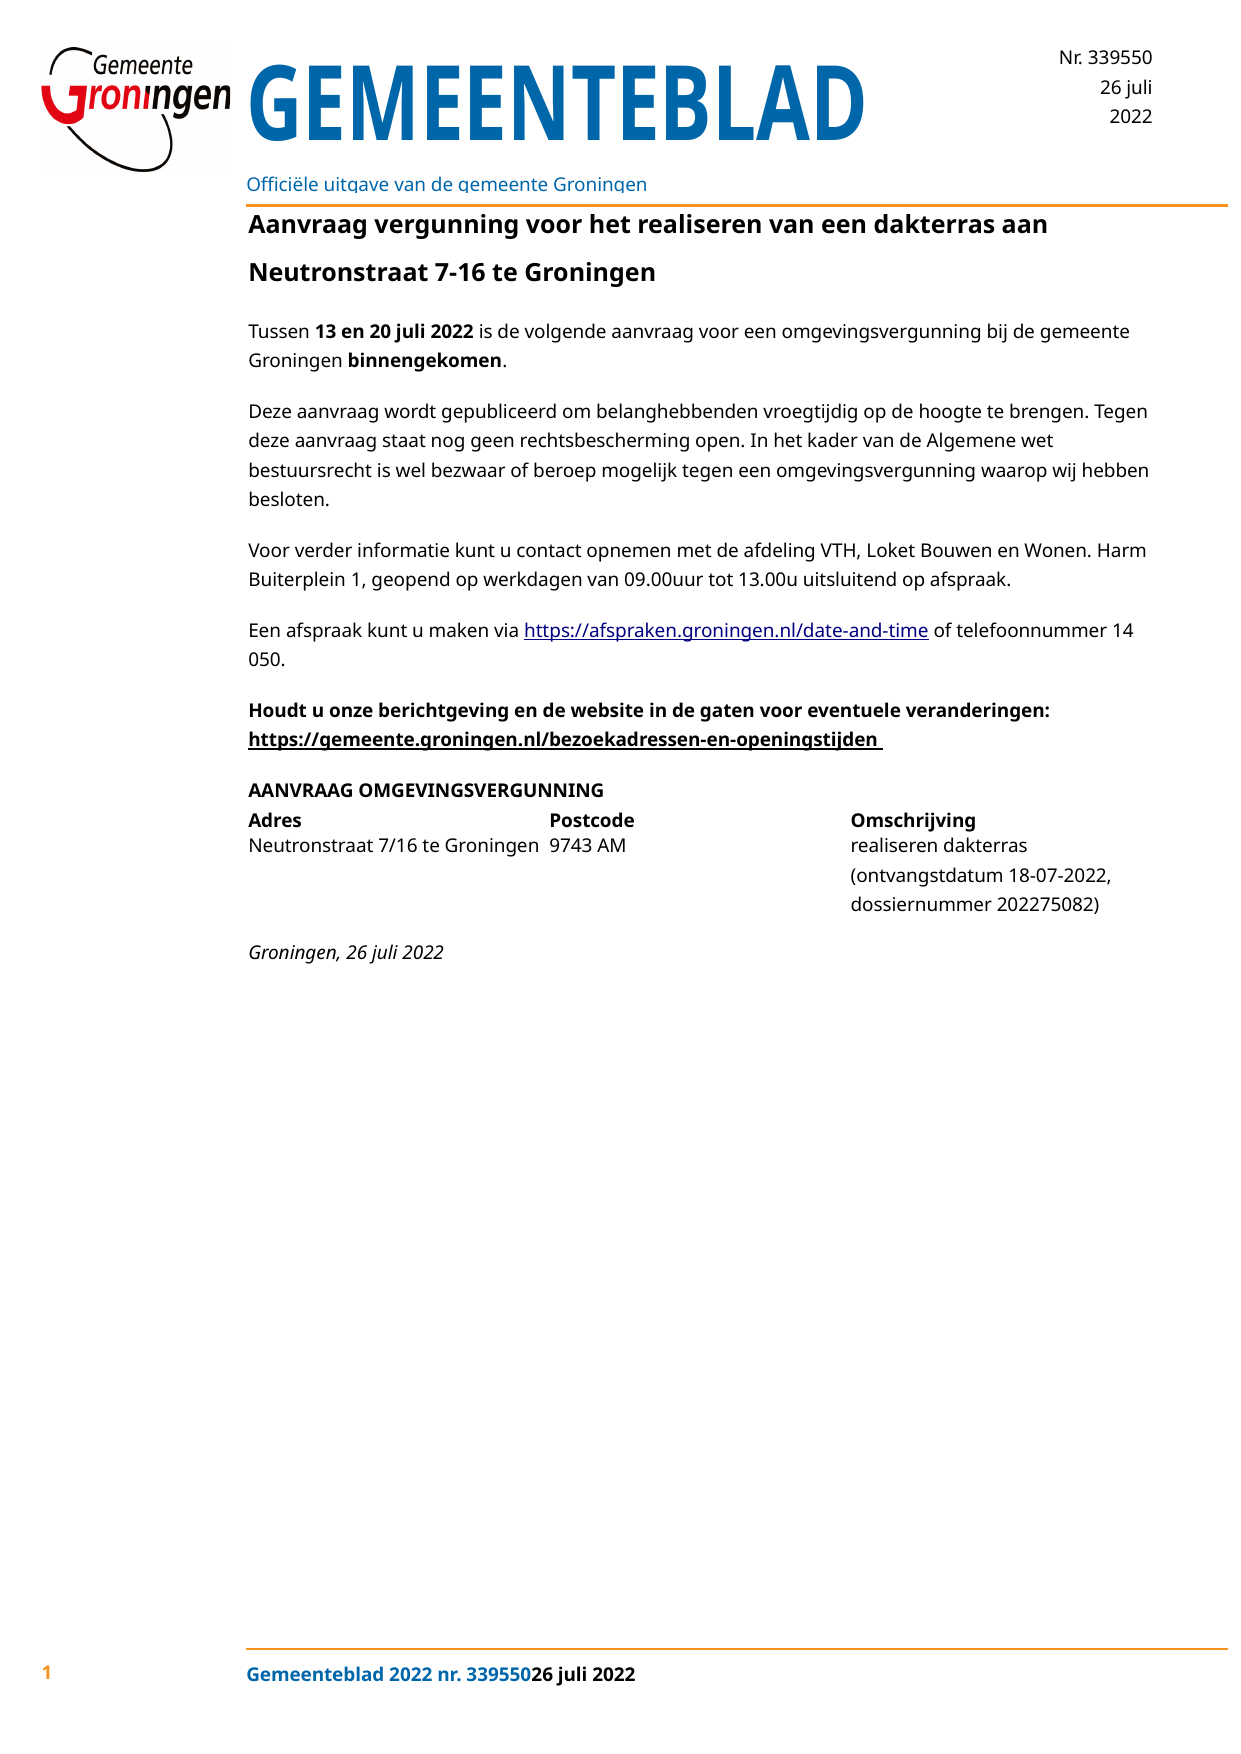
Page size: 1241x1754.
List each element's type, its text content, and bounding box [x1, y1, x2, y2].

table_cell realiseren dakterras (ontvangstdatum 18-07-2022, dossiernummer 202275082) [850, 833, 1152, 917]
text Tussen 13 en 20 juli 2022 is de volgende aanvraag voor een omgevingsvergunning bij de gemeente Groningen binnengekomen. [248, 318, 1152, 373]
text Voor verder informatie kunt u contact opnemen met de afdeling VTH, Loket Bouwen en Wonen. Harm Buiterplein 1, geopend op werkdagen van 09.00uur tot 13.00u uitsluitend op afspraak. [248, 537, 1152, 592]
text Deze aanvraag wordt gepubliceerd om belanghebbenden vroegtijdig op de hoogte te brengen. Tegen deze aanvraag staat nog geen rechtsbescherming open. In het kader van de Algemene wet bestuursrecht is wel bezwaar of beroep mogelijk tegen een omgevingsvergunning waarop wij hebben besloten. [248, 398, 1152, 512]
table_header Postcode [549, 807, 850, 832]
text Houdt u onze berichtgeving en de website in de gaten voor eventuele veranderingen: https://gemeente.groningen.nl/bezoekadressen-en-openingstijden [248, 697, 1152, 752]
table_header Omschrijving [850, 807, 1152, 832]
table_cell Neutronstraat 7/16 te Groningen [248, 833, 549, 917]
text Aanvraag vergunning voor het realiseren van een dakterras aan Neutronstraat 7-16 te Groningen [248, 207, 1152, 288]
table_cell 9743 AM [549, 833, 850, 917]
text Groningen, 26 juli 2022 [248, 939, 1152, 964]
text Een afspraak kunt u maken via https://afspraken.groningen.nl/date-and-time of telefoonnummer 14 050. [248, 617, 1152, 672]
text AANVRAAG OMGEVINGSVERGUNNING [248, 777, 1152, 803]
picture [41, 47, 231, 172]
table_header Adres [248, 807, 549, 832]
